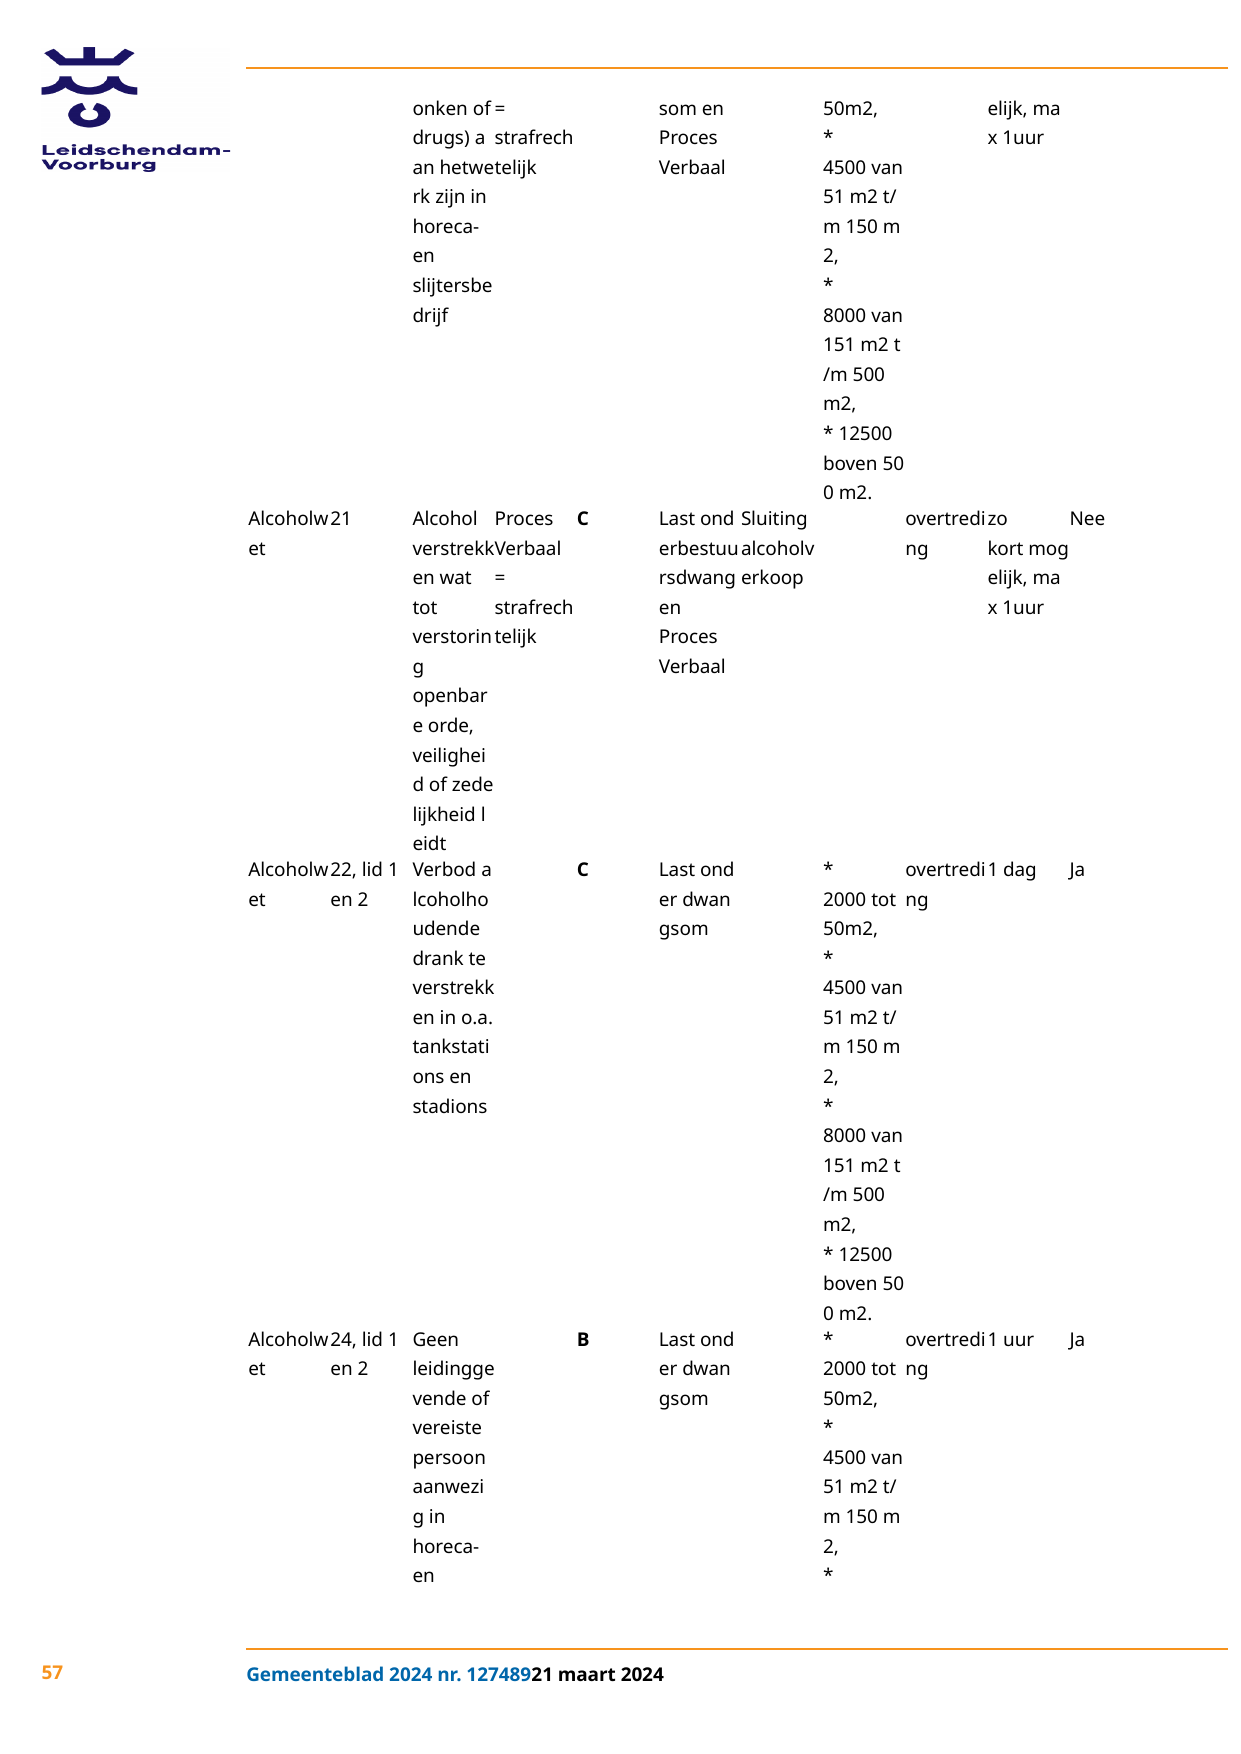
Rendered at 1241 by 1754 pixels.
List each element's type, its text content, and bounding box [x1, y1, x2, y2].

table_cell [577, 95, 659, 505]
table_cell overtreding [905, 505, 987, 856]
table_cell [494, 856, 577, 1326]
table_cell [741, 1326, 823, 1588]
table_cell [248, 95, 330, 505]
table_cell [905, 95, 987, 505]
table_cell 1 uur [987, 1326, 1069, 1588]
table_cell zo kort mogelijk, max 1uur [987, 505, 1069, 856]
table_cell elijk, max 1uur [987, 95, 1069, 505]
table_cell Ja [1069, 856, 1152, 1326]
table_cell C [577, 505, 659, 856]
table_cell Verbod alcoholhoudende drank te verstrekken in o.a. tankstations en stadions [412, 856, 494, 1326]
table_cell overtreding [905, 856, 987, 1326]
table_cell [1069, 95, 1152, 505]
table_cell Alcoholwet [248, 1326, 330, 1588]
table_cell Last onder dwangsom [659, 856, 741, 1326]
table_cell Last onderbestuursdwang en Proces Verbaal [659, 505, 741, 856]
table_cell C [577, 856, 659, 1326]
table_cell [494, 1326, 577, 1588]
table_cell Alcohol verstrekken wat tot verstoring openbare orde, veiligheid of zedelijkheid leidt [412, 505, 494, 856]
table_cell = strafrechtelijk [494, 95, 577, 505]
table_cell Nee [1069, 505, 1152, 856]
table_cell [741, 95, 823, 505]
table_cell onken of drugs) aan hetwerk zijn in horeca- en slijtersbedrijf [412, 95, 494, 505]
table_cell Proces Verbaal = strafrechtelijk [494, 505, 577, 856]
table_cell [330, 95, 412, 505]
table_cell 50m2, * 4500 van 51 m2 t/m 150 m2, * 8000 van 151 m2 t/m 500 m2, * 12500 boven 500 m2. [823, 95, 905, 505]
table_cell 22, lid 1 en 2 [330, 856, 412, 1326]
table_cell Alcoholwet [248, 505, 330, 856]
table_cell [823, 505, 905, 856]
table_cell Ja [1069, 1326, 1152, 1588]
table_cell Sluiting alcoholverkoop [741, 505, 823, 856]
table_cell som en Proces Verbaal [659, 95, 741, 505]
table_cell * 2000 tot 50m2, * 4500 van 51 m2 t/m 150 m2, * 8000 van 151 m2 t/m 500 m2, * 12500 boven 500 m2. [823, 856, 905, 1326]
table_cell 1 dag [987, 856, 1069, 1326]
table_cell Geen leidinggevende of vereiste persoon aanwezig in horeca- en [412, 1326, 494, 1588]
table_cell 21 [330, 505, 412, 856]
table_cell [741, 856, 823, 1326]
table_cell B [577, 1326, 659, 1588]
table_cell Alcoholwet [248, 856, 330, 1326]
table_cell overtreding [905, 1326, 987, 1588]
picture [41, 47, 231, 172]
table_cell * 2000 tot 50m2, * 4500 van 51 m2 t/m 150 m2, * [823, 1326, 905, 1588]
table_cell Last onder dwangsom [659, 1326, 741, 1588]
table_cell 24, lid 1 en 2 [330, 1326, 412, 1588]
